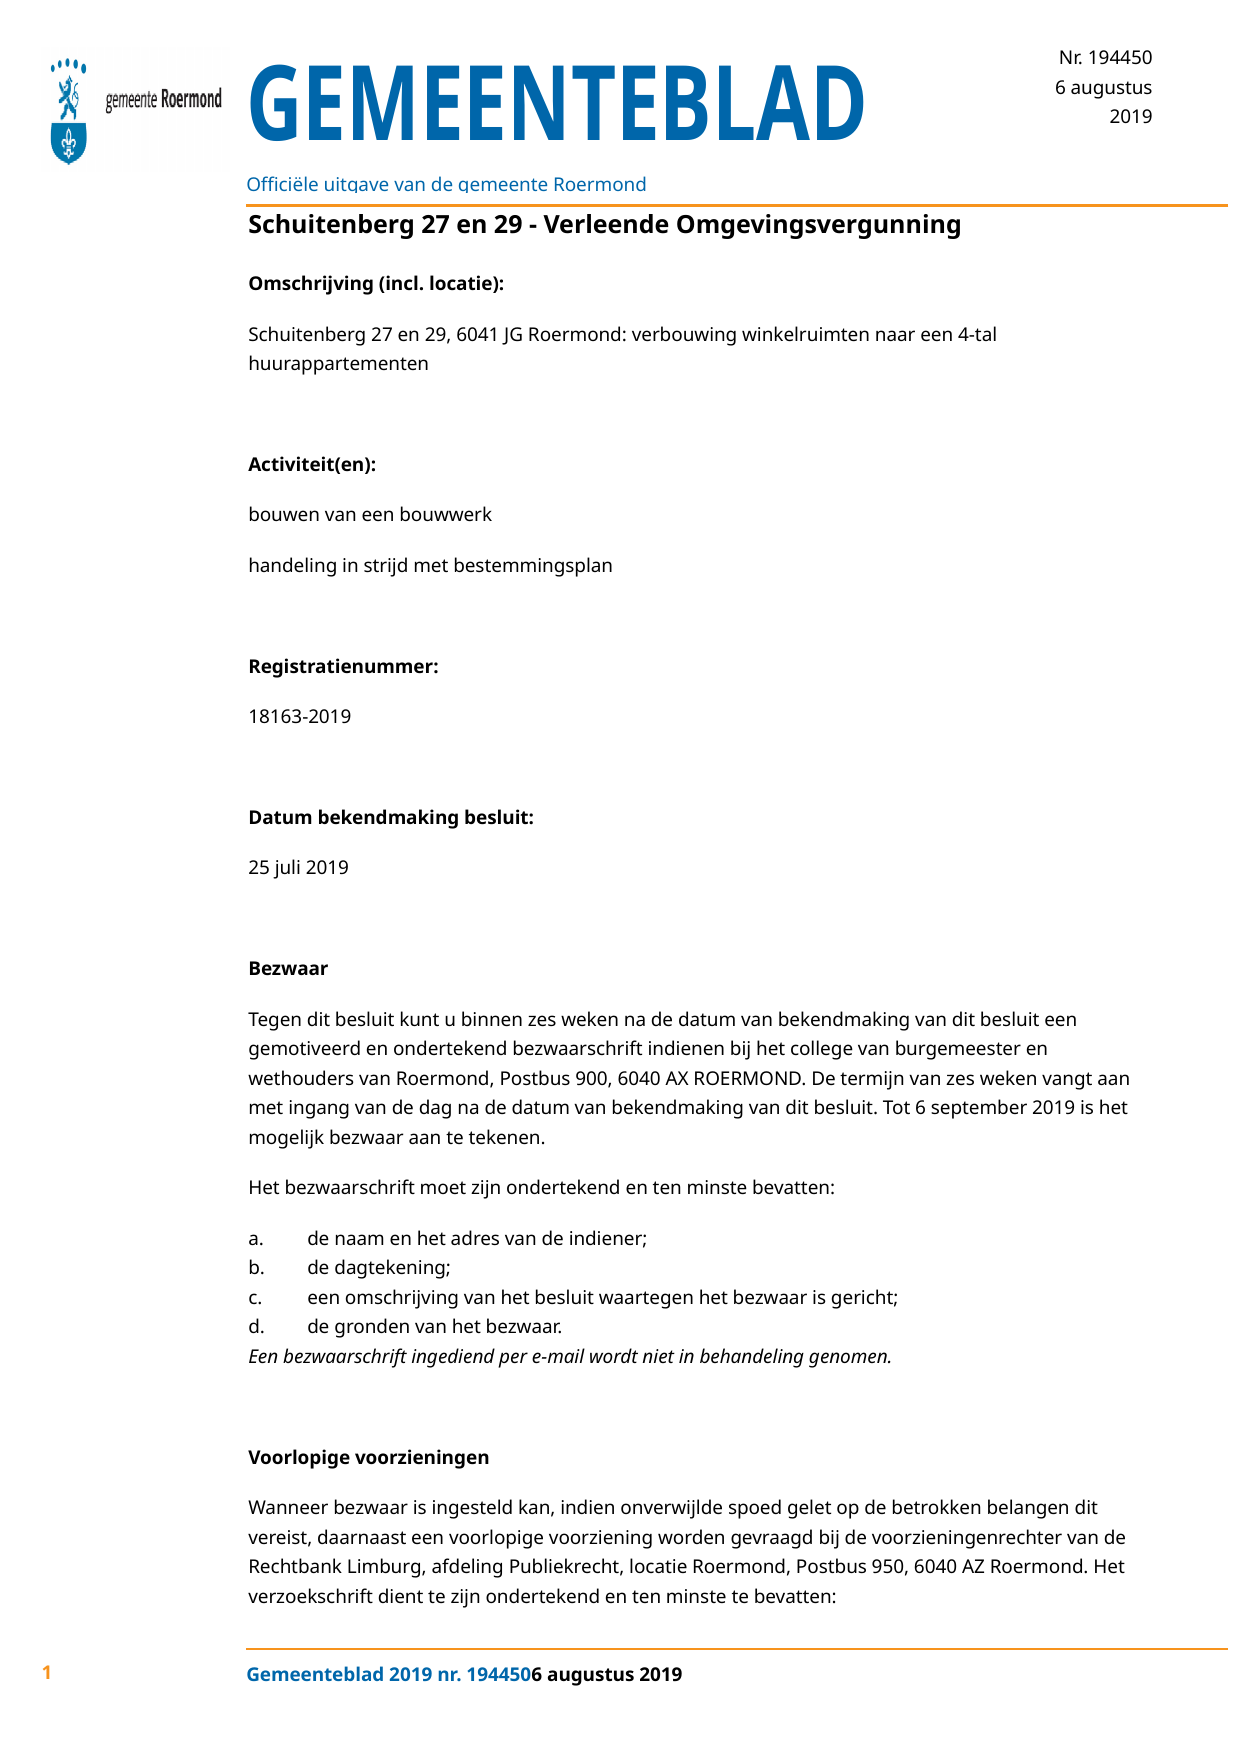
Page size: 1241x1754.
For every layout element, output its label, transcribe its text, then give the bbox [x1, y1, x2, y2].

list de naam en het adres van de indiener; [248, 1225, 1152, 1251]
text handeling in strijd met bestemmingsplan [248, 552, 1152, 578]
picture [41, 47, 231, 172]
text Voorlopige voorzieningen [248, 1444, 1152, 1470]
text Datum bekendmaking besluit: [248, 804, 1152, 830]
text bouwen van een bouwwerk [248, 502, 1152, 527]
text Schuitenberg 27 en 29, 6041 JG Roermond: verbouwing winkelruimten naar een 4-tal huurappartementen [248, 321, 1152, 376]
text Tegen dit besluit kunt u binnen zes weken na de datum van bekendmaking van dit besluit een gemotiveerd en ondertekend bezwaarschrift indienen bij het college van burgemeester en wethouders van Roermond, Postbus 900, 6040 AX ROERMOND. De termijn van zes weken vangt aan met ingang van de dag na de datum van bekendmaking van dit besluit. Tot 6 september 2019 is het mogelijk bezwaar aan te tekenen. [248, 1006, 1152, 1150]
text Het bezwaarschrift moet zijn ondertekend en ten minste bevatten: [248, 1174, 1152, 1200]
text 18163-2019 [248, 703, 1152, 729]
text Wanneer bezwaar is ingesteld kan, indien onverwijlde spoed gelet op de betrokken belangen dit vereist, daarnaast een voorlopige voorziening worden gevraagd bij de voorzieningenrechter van de Rechtbank Limburg, afdeling Publiekrecht, locatie Roermond, Postbus 950, 6040 AZ Roermond. Het verzoekschrift dient te zijn ondertekend en ten minste te bevatten: [248, 1494, 1152, 1609]
text Bezwaar [248, 955, 1152, 981]
text Activiteit(en): [248, 451, 1152, 477]
text Schuitenberg 27 en 29 - Verleende Omgevingsvergunning [248, 207, 1152, 241]
list de gronden van het bezwaar. [248, 1314, 1152, 1339]
text 25 juli 2019 [248, 854, 1152, 880]
list de dagtekening; [248, 1254, 1152, 1280]
text Registratienummer: [248, 653, 1152, 678]
text Omschrijving (incl. locatie): [248, 270, 1152, 296]
text Een bezwaarschrift ingediend per e-mail wordt niet in behandeling genomen. [248, 1343, 1152, 1369]
list een omschrijving van het besluit waartegen het bezwaar is gericht; [248, 1284, 1152, 1310]
